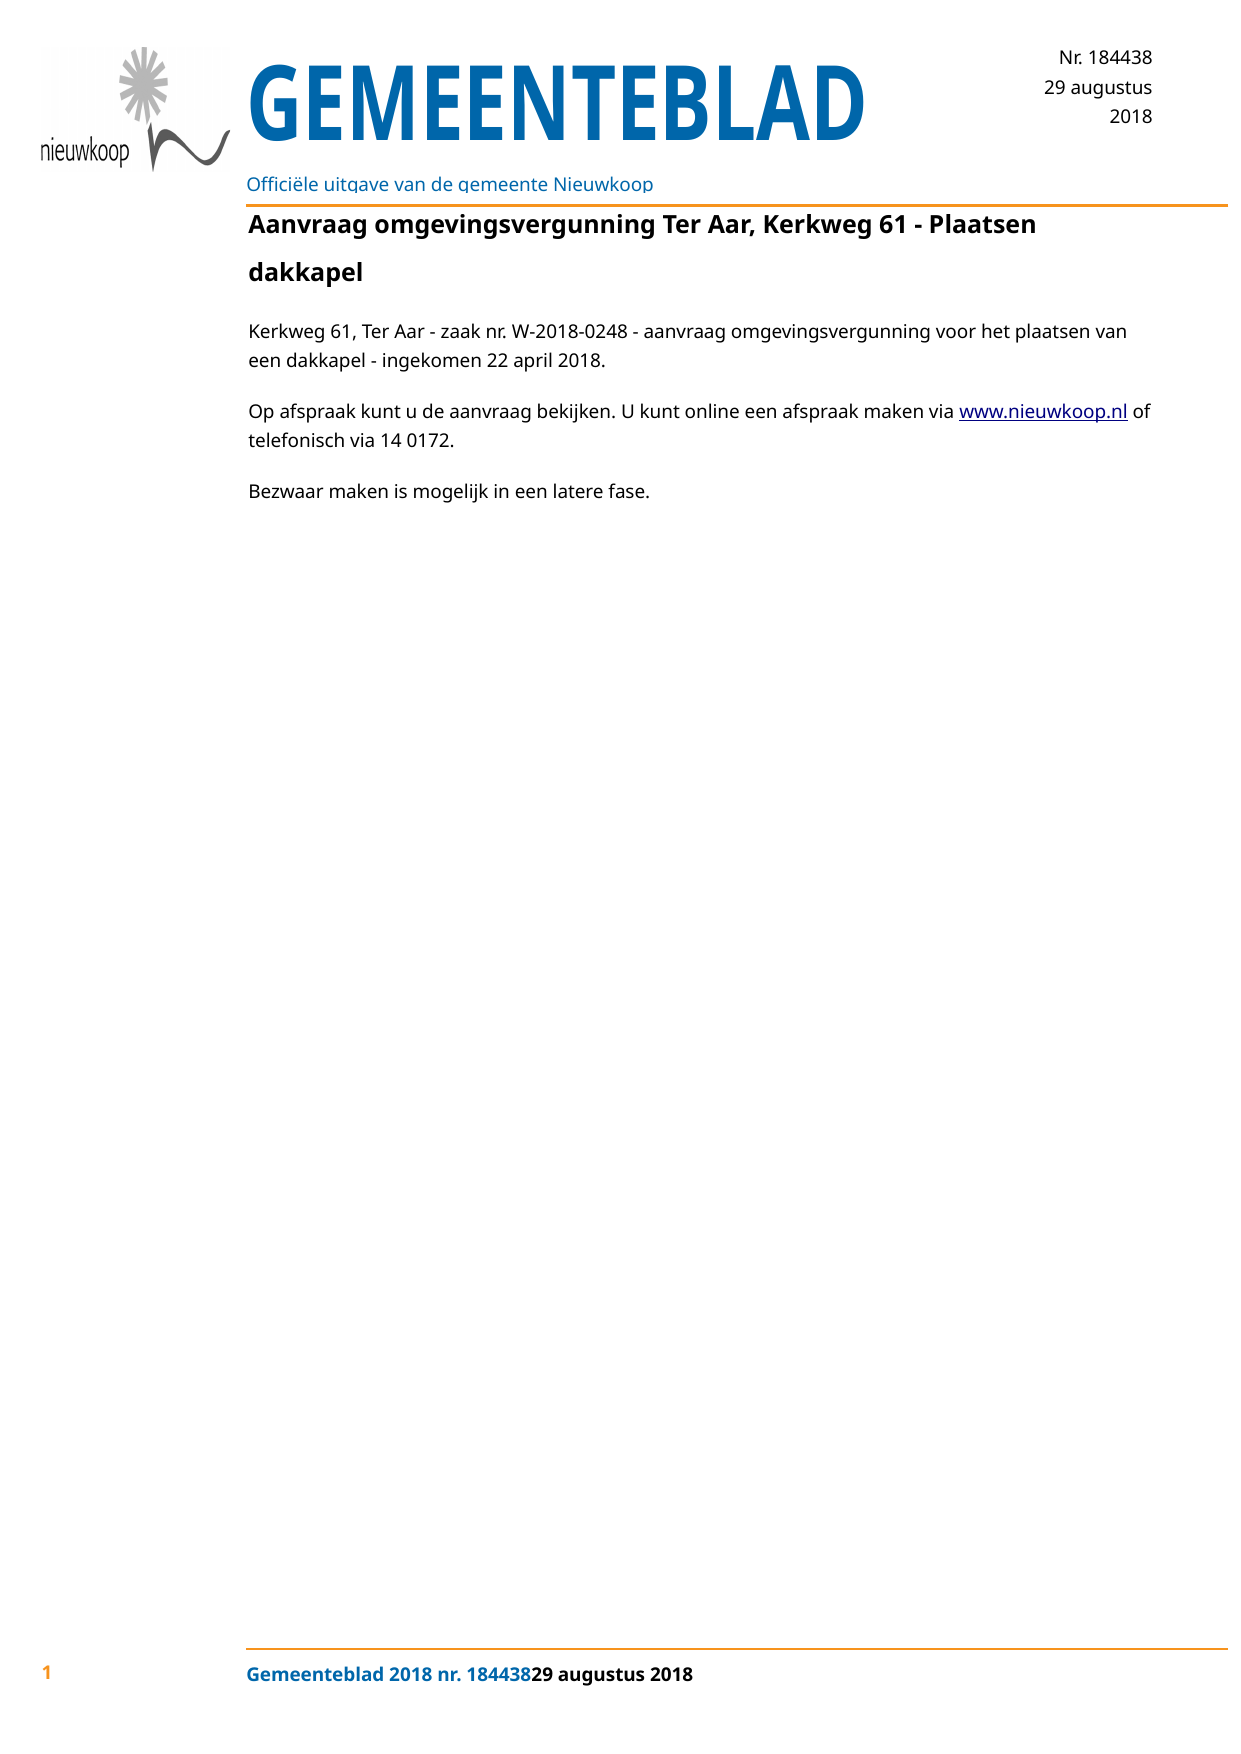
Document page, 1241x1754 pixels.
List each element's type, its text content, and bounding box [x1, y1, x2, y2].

text Bezwaar maken is mogelijk in een latere fase. [248, 478, 1152, 504]
text Aanvraag omgevingsvergunning Ter Aar, Kerkweg 61 - Plaatsen dakkapel [248, 207, 1152, 288]
text Op afspraak kunt u de aanvraag bekijken. U kunt online een afspraak maken via www.nieuwkoop.nl of telefonisch via 14 0172. [248, 398, 1152, 453]
text Kerkweg 61, Ter Aar - zaak nr. W-2018-0248 - aanvraag omgevingsvergunning voor het plaatsen van een dakkapel - ingekomen 22 april 2018. [248, 318, 1152, 373]
picture [41, 47, 231, 172]
